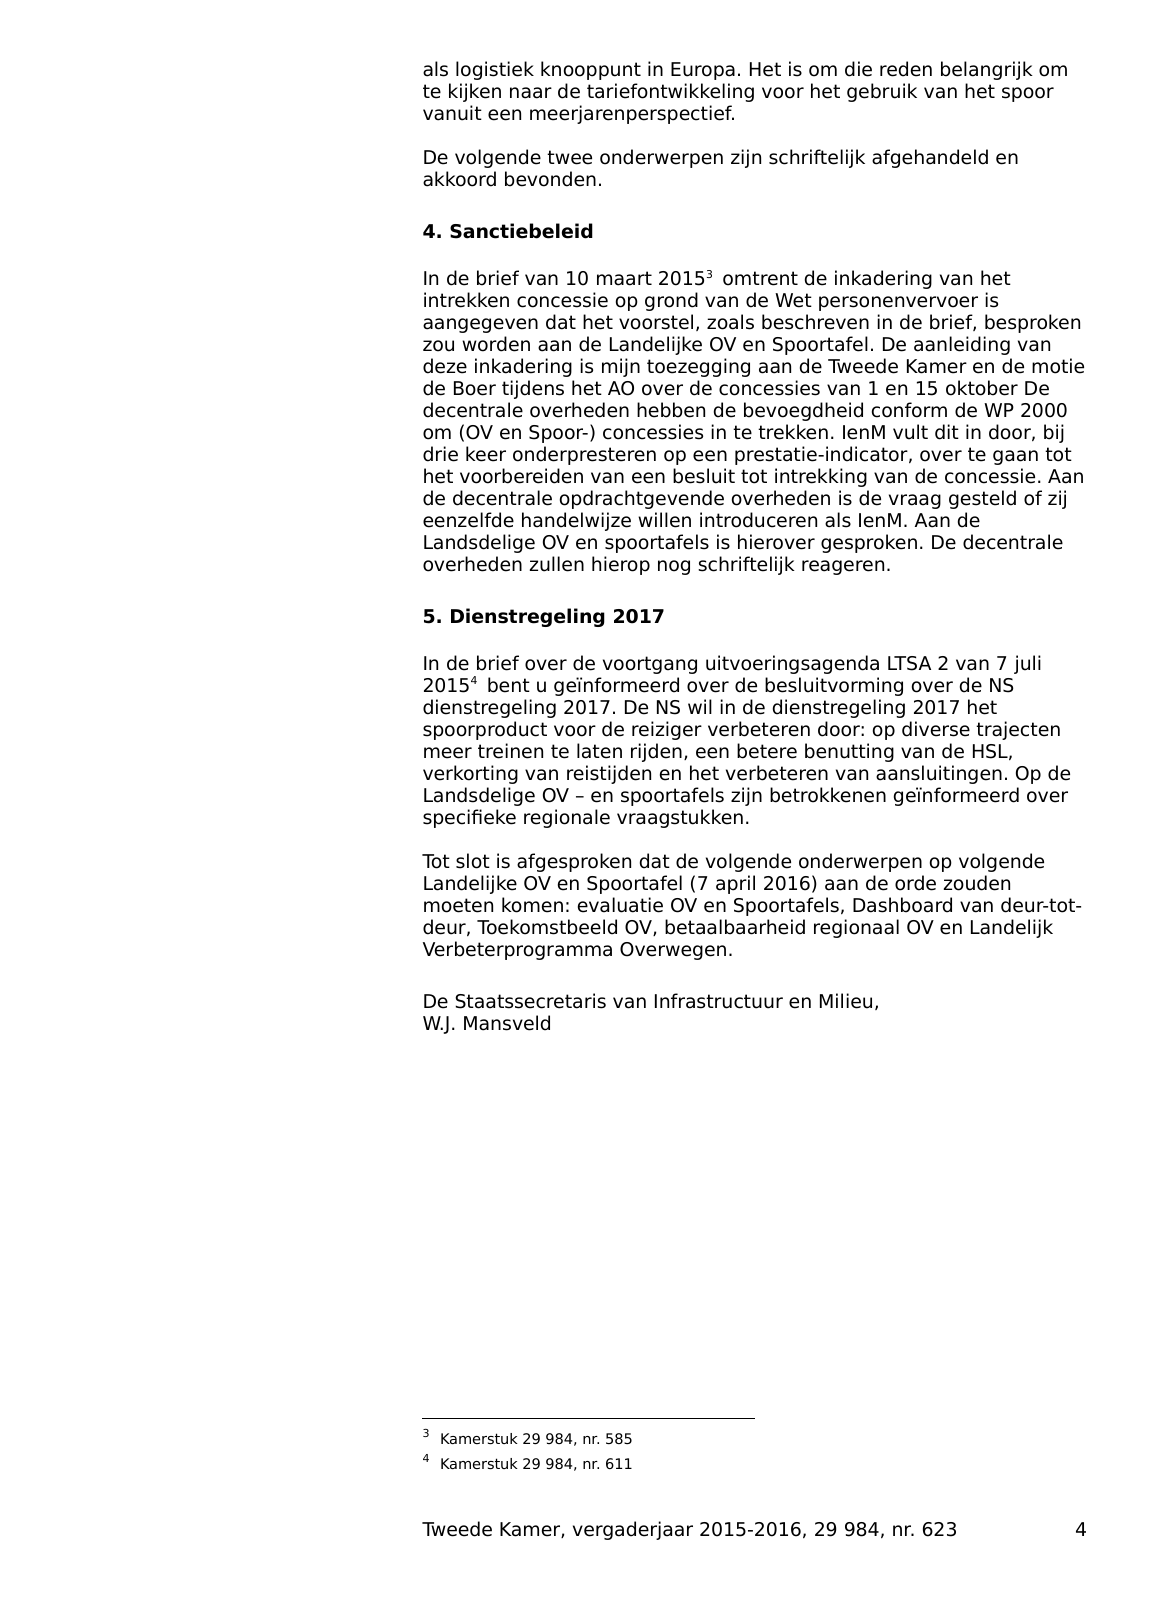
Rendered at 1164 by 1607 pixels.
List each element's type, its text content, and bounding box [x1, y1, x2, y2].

subtitle 4. Sanctiebeleid [422, 221, 1087, 243]
text Kamerstuk 29 984, nr. 585 [422, 1427, 1087, 1449]
text De Staatssecretaris van Infrastructuur en Milieu, W.J. Mansveld [422, 991, 1087, 1035]
text In de brief over de voortgang uitvoeringsagenda LTSA 2 van 7 juli 2015 bent u geïnformeerd over de besluitvorming over de NS dienstregeling 2017. De NS wil in de dienstregeling 2017 het spoorproduct voor de reiziger verbeteren door: op diverse trajecten meer treinen te laten rijden, een betere benutting van de HSL, verkorting van reistijden en het verbeteren van aansluitingen. Op de Landsdelige OV – en spoortafels zijn betrokkenen geïnformeerd over specifieke regionale vraagstukken. [422, 653, 1087, 829]
text Kamerstuk 29 984, nr. 611 [422, 1452, 1087, 1474]
text als logistiek knooppunt in Europa. Het is om die reden belangrijk om te kijken naar de tariefontwikkeling voor het gebruik van het spoor vanuit een meerjarenperspectief. [422, 59, 1087, 125]
text De volgende twee onderwerpen zijn schriftelijk afgehandeld en akkoord bevonden. [422, 147, 1087, 191]
text Tot slot is afgesproken dat de volgende onderwerpen op volgende Landelijke OV en Spoortafel (7 april 2016) aan de orde zouden moeten komen: evaluatie OV en Spoortafels, Dashboard van deur-tot-deur, Toekomstbeeld OV, betaalbaarheid regionaal OV en Landelijk Verbeterprogramma Overwegen. [422, 851, 1087, 961]
subtitle 5. Dienstregeling 2017 [422, 606, 1087, 628]
text In de brief van 10 maart 2015 omtrent de inkadering van het intrekken concessie op grond van de Wet personenvervoer is aangegeven dat het voorstel, zoals beschreven in de brief, besproken zou worden aan de Landelijke OV en Spoortafel. De aanleiding van deze inkadering is mijn toezegging aan de Tweede Kamer en de motie de Boer tijdens het AO over de concessies van 1 en 15 oktober De decentrale overheden hebben de bevoegdheid conform de WP 2000 om (OV en Spoor-) concessies in te trekken. IenM vult dit in door, bij drie keer onderpresteren op een prestatie-indicator, over te gaan tot het voorbereiden van een besluit tot intrekking van de concessie. Aan de decentrale opdrachtgevende overheden is de vraag gesteld of zij eenzelfde handelwijze willen introduceren als IenM. Aan de Landsdelige OV en spoortafels is hierover gesproken. De decentrale overheden zullen hierop nog schriftelijk reageren. [422, 268, 1087, 576]
